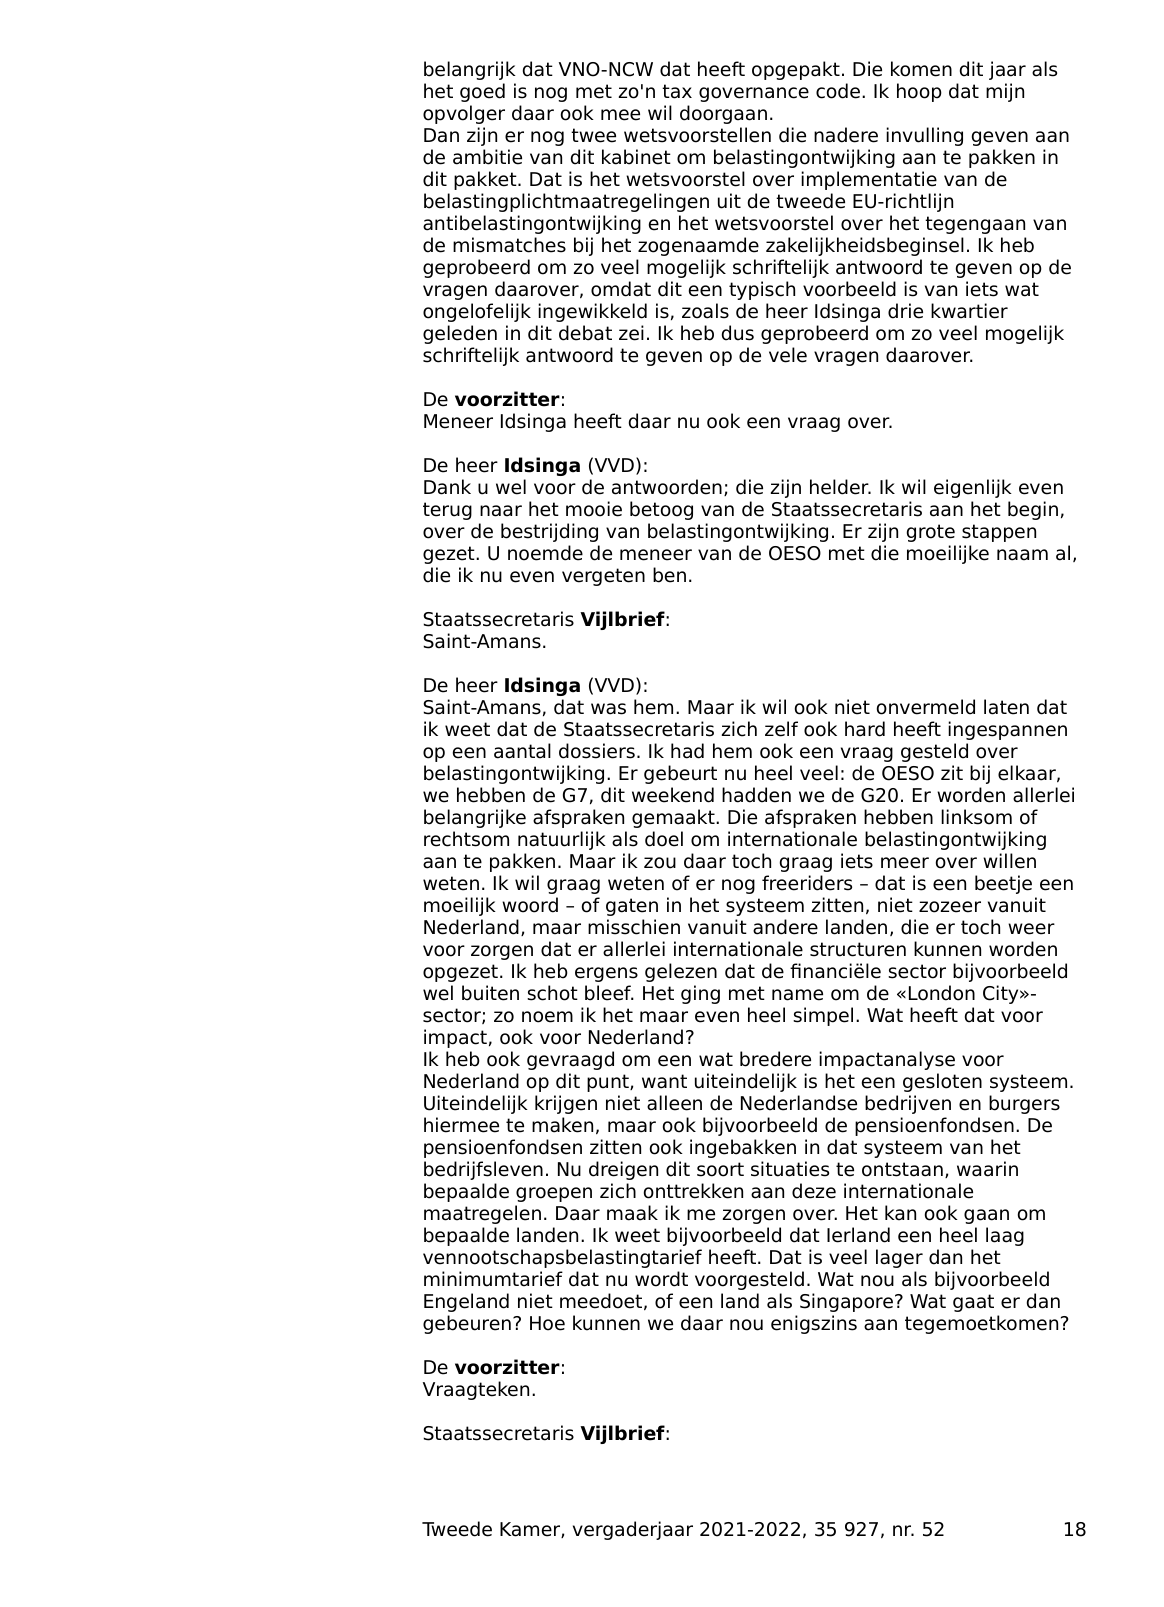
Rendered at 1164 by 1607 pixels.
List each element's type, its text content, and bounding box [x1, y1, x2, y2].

text Dan zijn er nog twee wetsvoorstellen die nadere invulling geven aan de ambitie van dit kabinet om belastingontwijking aan te pakken in dit pakket. Dat is het wetsvoorstel over implementatie van de belastingplichtmaatregelingen uit de tweede EU-richtlijn antibelastingontwijking en het wetsvoorstel over het tegengaan van de mismatches bij het zogenaamde zakelijkheidsbeginsel. Ik heb geprobeerd om zo veel mogelijk schriftelijk antwoord te geven op de vragen daarover, omdat dit een typisch voorbeeld is van iets wat ongelofelijk ingewikkeld is, zoals de heer Idsinga drie kwartier geleden in dit debat zei. Ik heb dus geprobeerd om zo veel mogelijk schriftelijk antwoord te geven op de vele vragen daarover. [422, 125, 1087, 367]
text Staatssecretaris Vijlbrief: [422, 609, 1087, 631]
text Ik heb ook gevraagd om een wat bredere impactanalyse voor Nederland op dit punt, want uiteindelijk is het een gesloten systeem. Uiteindelijk krijgen niet alleen de Nederlandse bedrijven en burgers hiermee te maken, maar ook bijvoorbeeld de pensioenfondsen. De pensioenfondsen zitten ook ingebakken in dat systeem van het bedrijfsleven. Nu dreigen dit soort situaties te ontstaan, waarin bepaalde groepen zich onttrekken aan deze internationale maatregelen. Daar maak ik me zorgen over. Het kan ook gaan om bepaalde landen. Ik weet bijvoorbeeld dat Ierland een heel laag vennootschapsbelastingtarief heeft. Dat is veel lager dan het minimumtarief dat nu wordt voorgesteld. Wat nou als bijvoorbeeld Engeland niet meedoet, of een land als Singapore? Wat gaat er dan gebeuren? Hoe kunnen we daar nou enigszins aan tegemoetkomen? [422, 1049, 1087, 1335]
text De voorzitter: [422, 1357, 1087, 1379]
text Staatssecretaris Vijlbrief: [422, 1423, 1087, 1445]
text Vraagteken. [422, 1379, 1087, 1401]
text Dank u wel voor de antwoorden; die zijn helder. Ik wil eigenlijk even terug naar het mooie betoog van de Staatssecretaris aan het begin, over de bestrijding van belastingontwijking. Er zijn grote stappen gezet. U noemde de meneer van de OESO met die moeilijke naam al, die ik nu even vergeten ben. [422, 477, 1087, 587]
text Saint-Amans. [422, 631, 1087, 653]
text Saint-Amans, dat was hem. Maar ik wil ook niet onvermeld laten dat ik weet dat de Staatssecretaris zich zelf ook hard heeft ingespannen op een aantal dossiers. Ik had hem ook een vraag gesteld over belastingontwijking. Er gebeurt nu heel veel: de OESO zit bij elkaar, we hebben de G7, dit weekend hadden we de G20. Er worden allerlei belangrijke afspraken gemaakt. Die afspraken hebben linksom of rechtsom natuurlijk als doel om internationale belastingontwijking aan te pakken. Maar ik zou daar toch graag iets meer over willen weten. Ik wil graag weten of er nog freeriders – dat is een beetje een moeilijk woord – of gaten in het systeem zitten, niet zozeer vanuit Nederland, maar misschien vanuit andere landen, die er toch weer voor zorgen dat er allerlei internationale structuren kunnen worden opgezet. Ik heb ergens gelezen dat de financiële sector bijvoorbeeld wel buiten schot bleef. Het ging met name om de «London City»-sector; zo noem ik het maar even heel simpel. Wat heeft dat voor impact, ook voor Nederland? [422, 697, 1087, 1049]
text belangrijk dat VNO-NCW dat heeft opgepakt. Die komen dit jaar als het goed is nog met zo'n tax governance code. Ik hoop dat mijn opvolger daar ook mee wil doorgaan. [422, 59, 1087, 125]
text Meneer Idsinga heeft daar nu ook een vraag over. [422, 411, 1087, 433]
text De heer Idsinga (VVD): [422, 675, 1087, 697]
text De voorzitter: [422, 389, 1087, 411]
text De heer Idsinga (VVD): [422, 455, 1087, 477]
